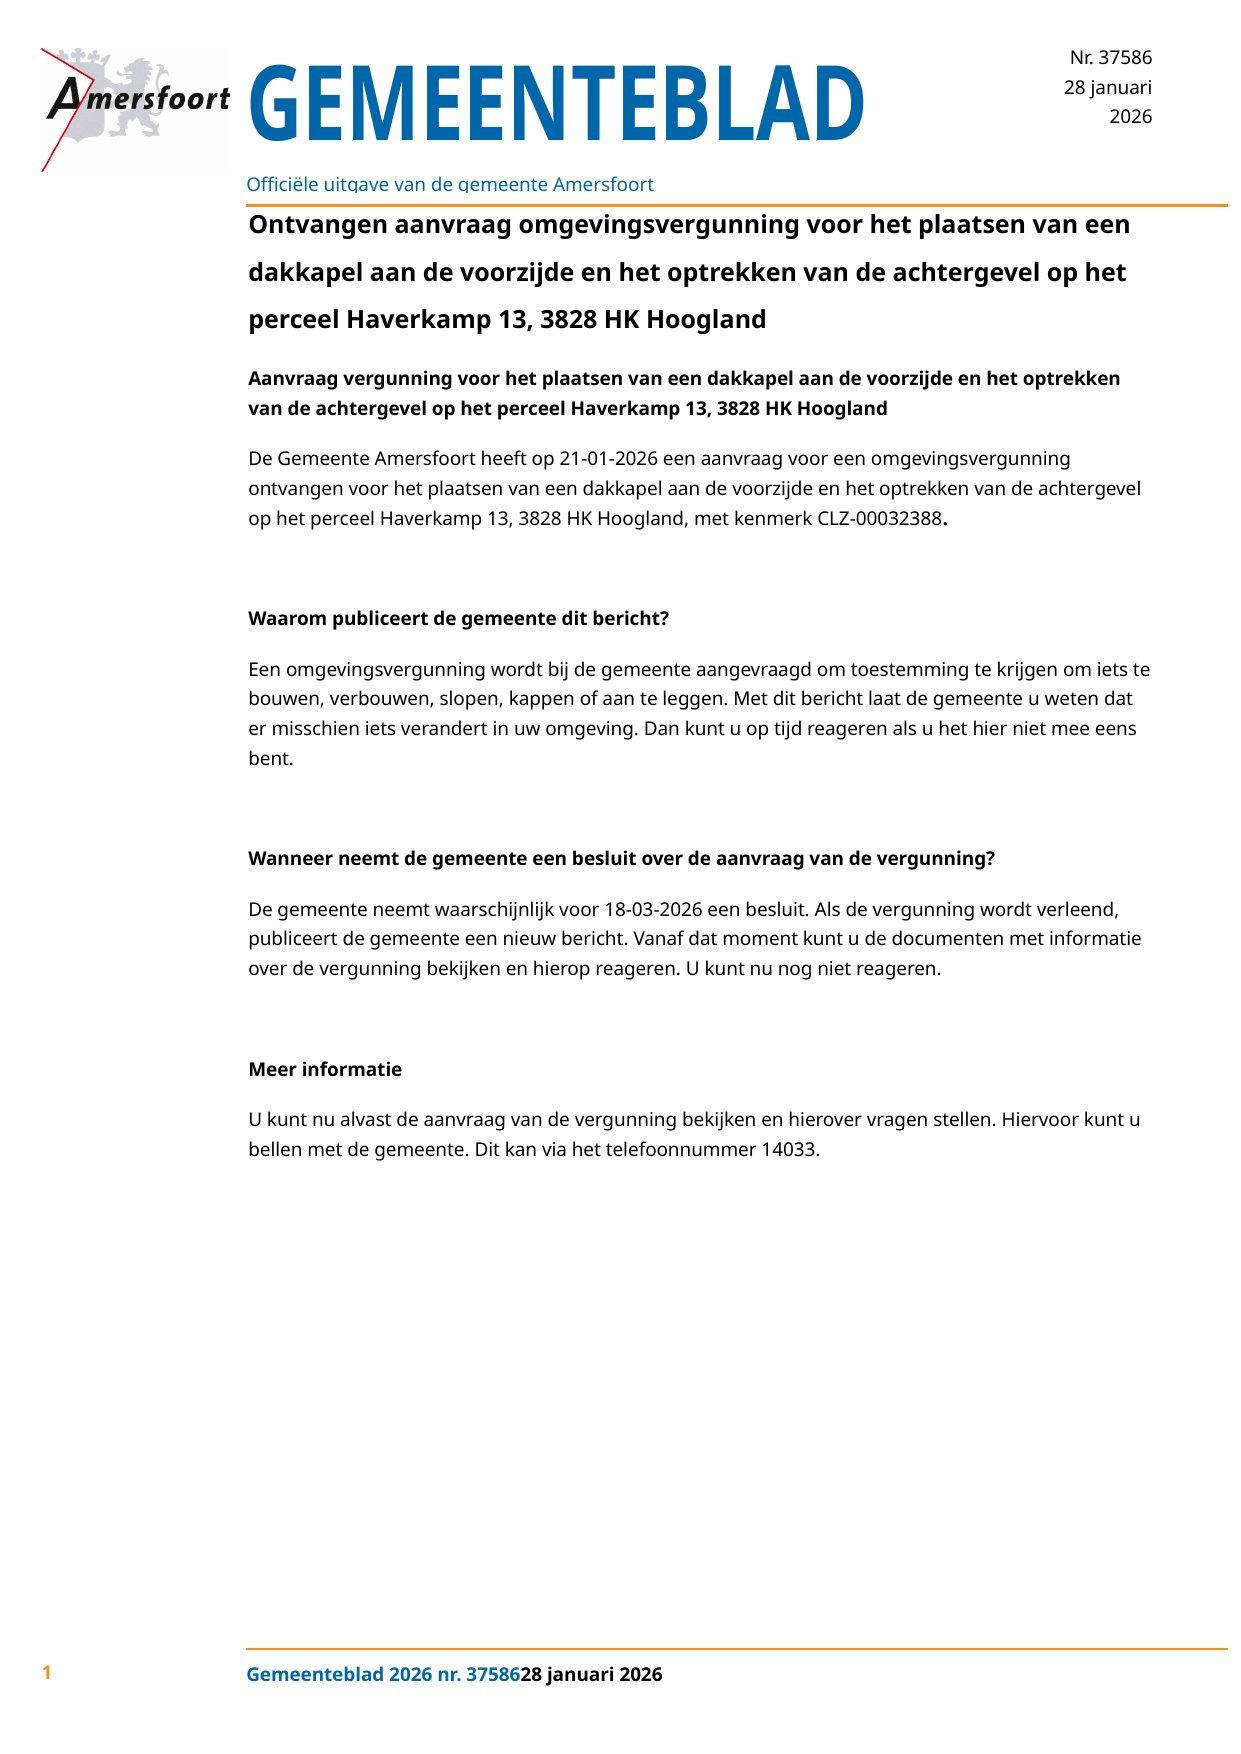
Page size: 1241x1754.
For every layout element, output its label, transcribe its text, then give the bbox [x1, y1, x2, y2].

text Meer informatie [248, 1056, 1152, 1082]
text Een omgevingsvergunning wordt bij de gemeente aangevraagd om toestemming te krijgen om iets te bouwen, verbouwen, slopen, kappen of aan te leggen. Met dit bericht laat de gemeente u weten dat er misschien iets verandert in uw omgeving. Dan kunt u op tijd reageren als u het hier niet mee eens bent. [248, 656, 1152, 770]
text Wanneer neemt de gemeente een besluit over de aanvraag van de vergunning? [248, 846, 1152, 871]
text De Gemeente Amersfoort heeft op 21-01-2026 een aanvraag voor een omgevingsvergunning ontvangen voor het plaatsen van een dakkapel aan de voorzijde en het optrekken van de achtergevel op het perceel Haverkamp 13, 3828 HK Hoogland, met kenmerk CLZ-00032388. [248, 446, 1152, 530]
text Ontvangen aanvraag omgevingsvergunning voor het plaatsen van een dakkapel aan de voorzijde en het optrekken van de achtergevel op het perceel Haverkamp 13, 3828 HK Hoogland [248, 207, 1152, 336]
text U kunt nu alvast de aanvraag van de vergunning bekijken en hierover vragen stellen. Hiervoor kunt u bellen met de gemeente. Dit kan via het telefoonnummer 14033. [248, 1106, 1152, 1162]
text Waarom publiceert de gemeente dit bericht? [248, 606, 1152, 631]
text De gemeente neemt waarschijnlijk voor 18-03-2026 een besluit. Als de vergunning wordt verleend, publiceert de gemeente een nieuw bericht. Vanaf dat moment kunt u de documenten met informatie over de vergunning bekijken en hierop reageren. U kunt nu nog niet reageren. [248, 896, 1152, 981]
picture [41, 47, 231, 172]
text Aanvraag vergunning voor het plaatsen van een dakkapel aan de voorzijde en het optrekken van de achtergevel op het perceel Haverkamp 13, 3828 HK Hoogland [248, 366, 1152, 421]
